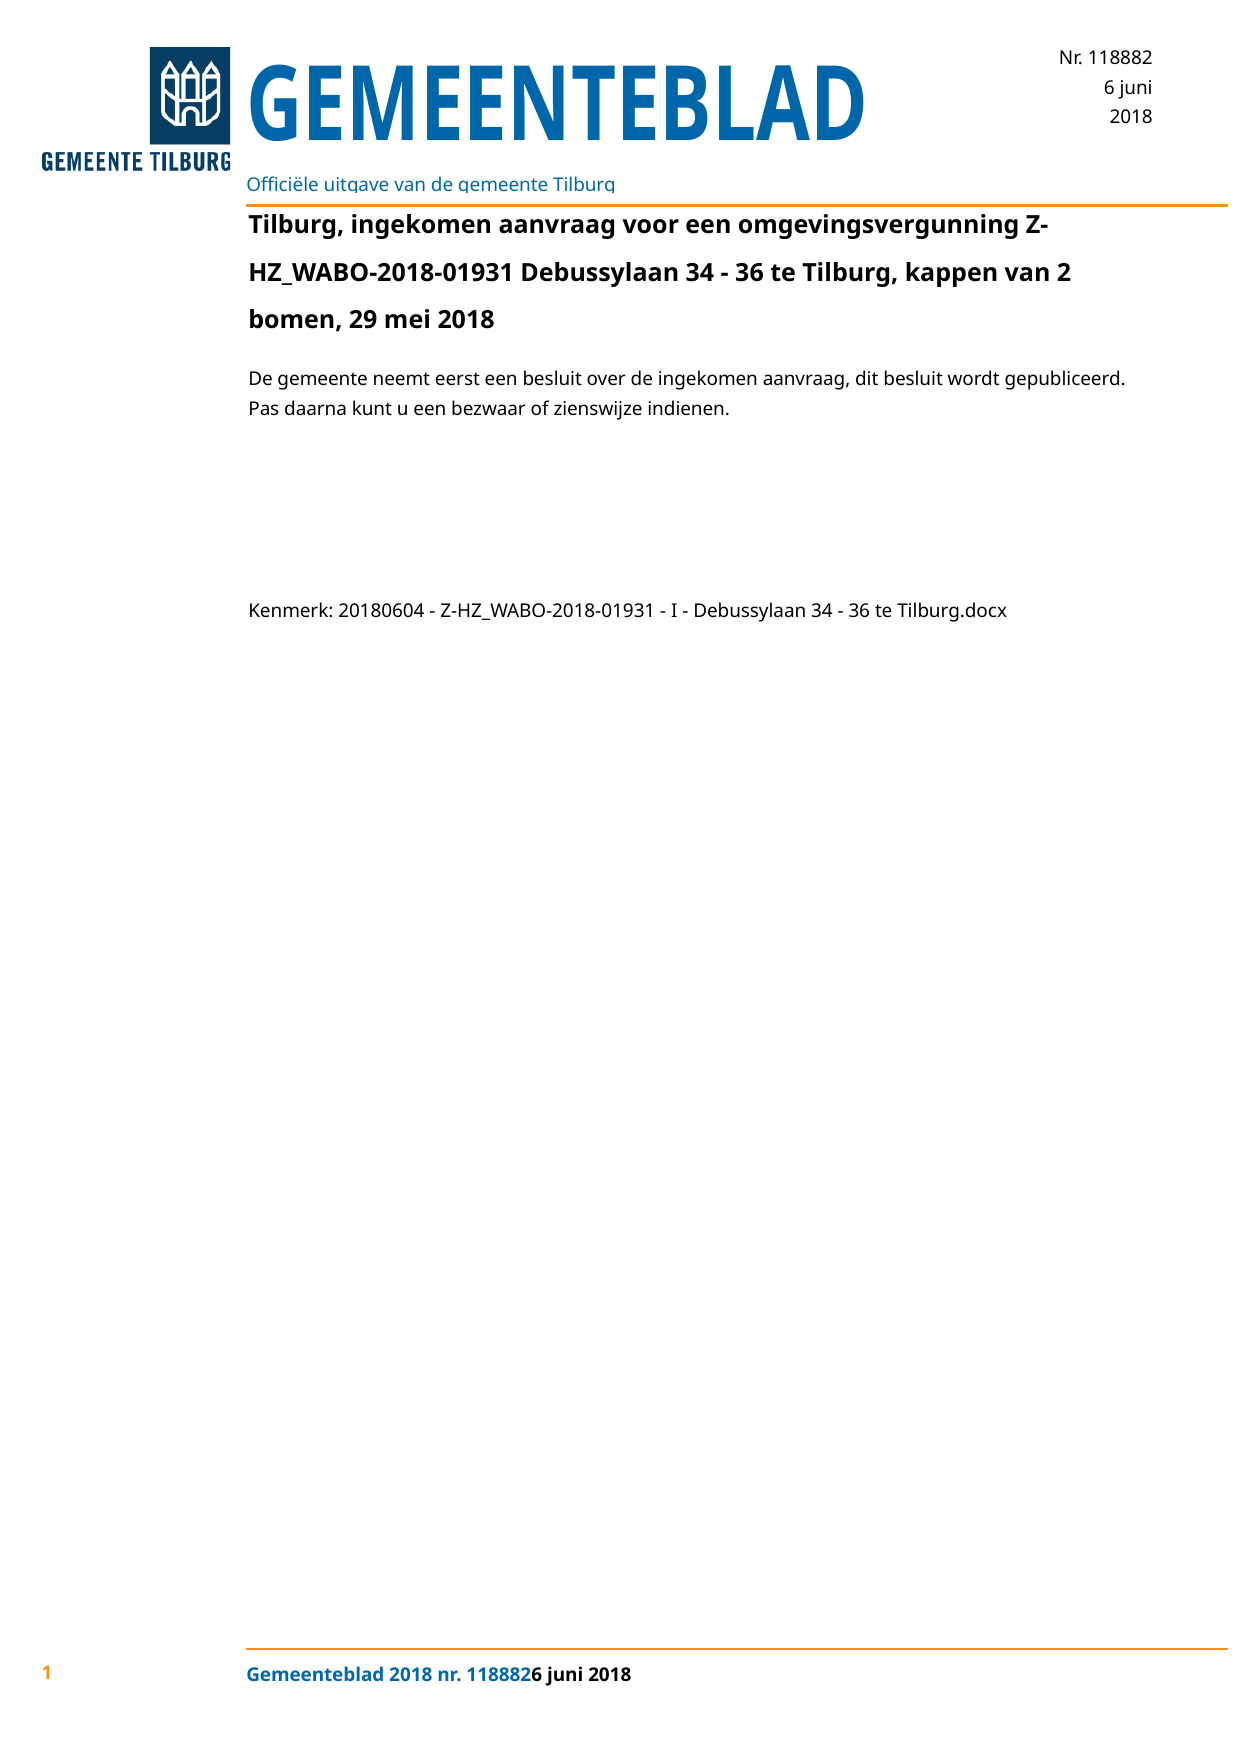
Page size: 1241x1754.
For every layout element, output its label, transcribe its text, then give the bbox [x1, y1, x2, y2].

text Kenmerk: 20180604 - Z-HZ_WABO-2018-01931 - I - Debussylaan 34 - 36 te Tilburg.docx [248, 597, 1152, 622]
text Tilburg, ingekomen aanvraag voor een omgevingsvergunning Z-HZ_WABO-2018-01931 Debussylaan 34 - 36 te Tilburg, kappen van 2 bomen, 29 mei 2018 [248, 207, 1152, 336]
text De gemeente neemt eerst een besluit over de ingekomen aanvraag, dit besluit wordt gepubliceerd. Pas daarna kunt u een bezwaar of zienswijze indienen. [248, 366, 1152, 421]
picture [41, 47, 231, 172]
